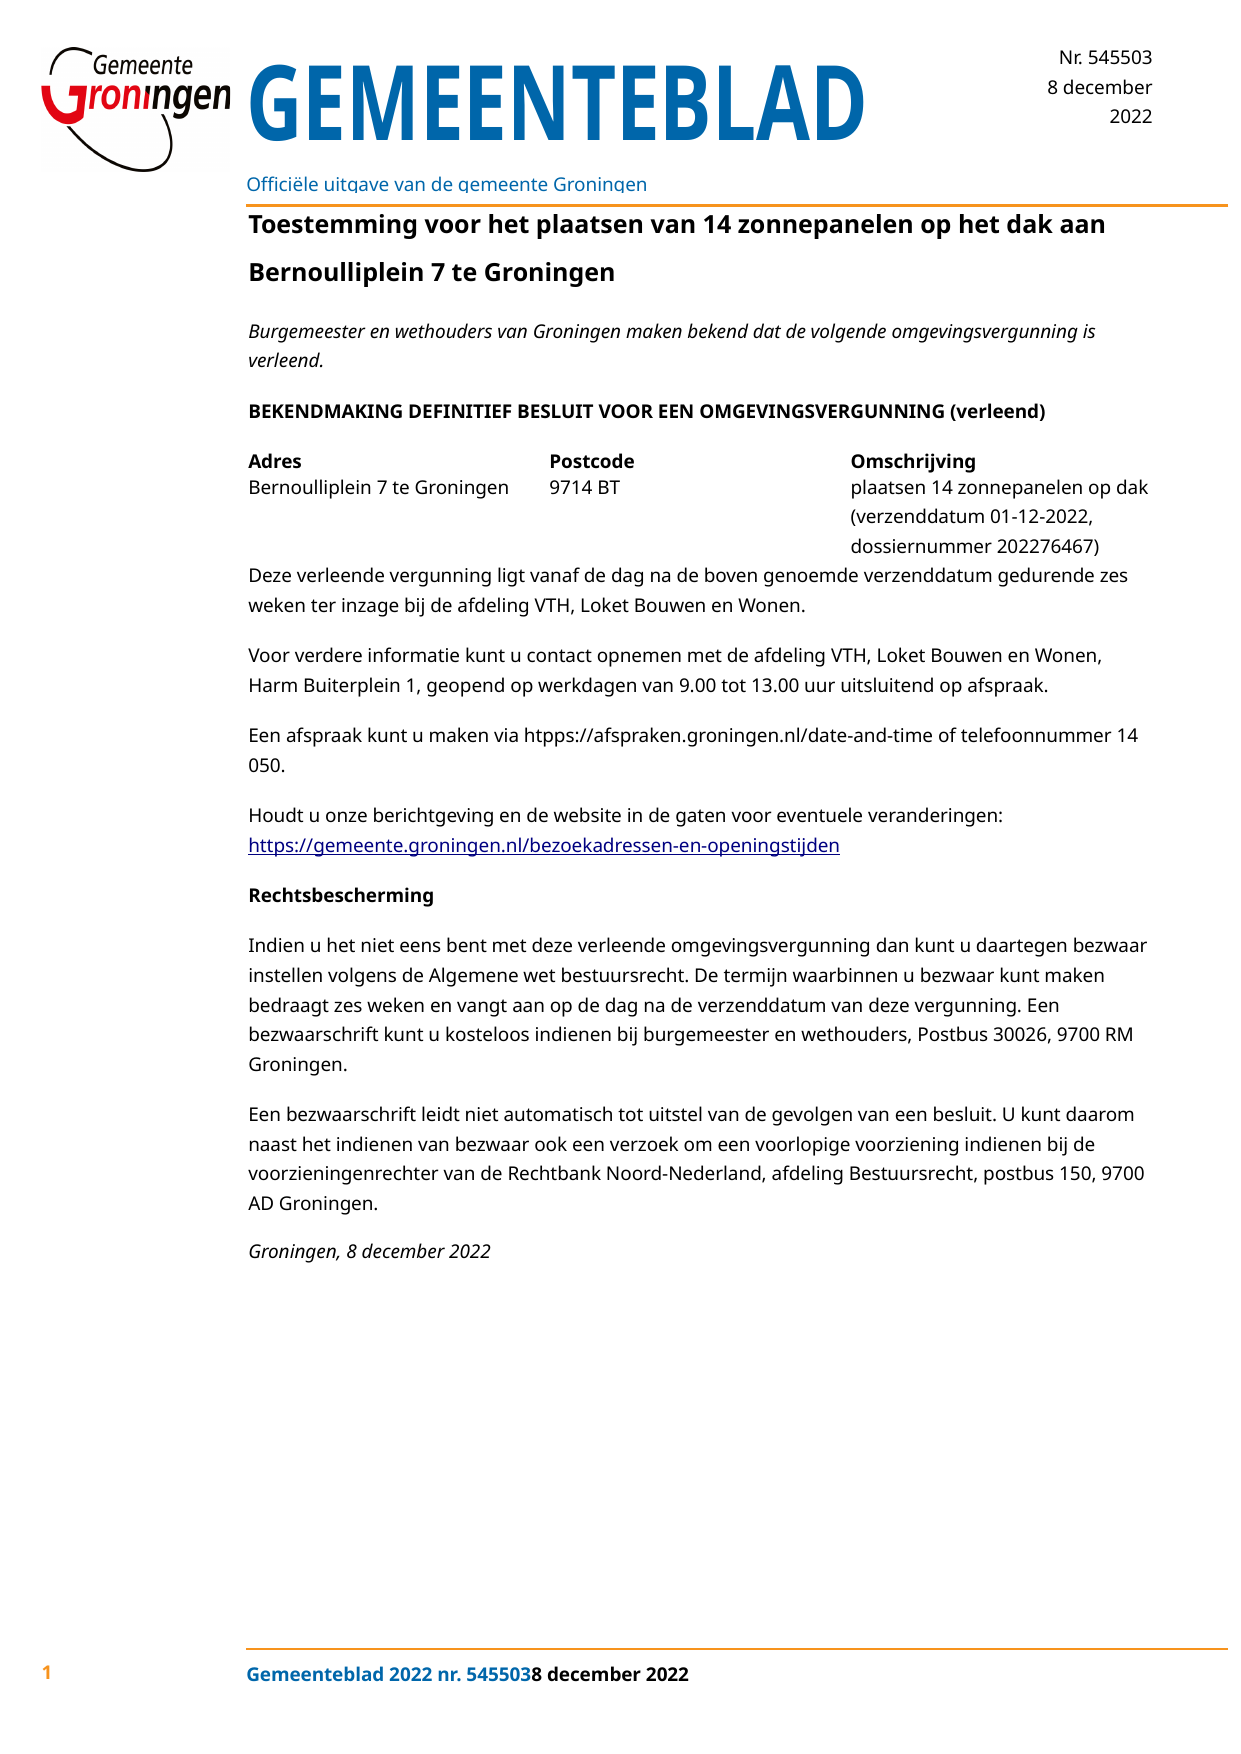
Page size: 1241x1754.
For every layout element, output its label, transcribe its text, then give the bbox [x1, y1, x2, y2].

text Houdt u onze berichtgeving en de website in de gaten voor eventuele veranderingen: https://gemeente.groningen.nl/bezoekadressen-en-openingstijden [248, 802, 1152, 858]
table_header Adres [248, 449, 549, 474]
table_cell Bernoulliplein 7 te Groningen [248, 474, 549, 559]
text Indien u het niet eens bent met deze verleende omgevingsvergunning dan kunt u daartegen bezwaar instellen volgens de Algemene wet bestuursrecht. De termijn waarbinnen u bezwaar kunt maken bedraagt zes weken en vangt aan op de dag na de verzenddatum van deze vergunning. Een bezwaarschrift kunt u kosteloos indienen bij burgemeester en wethouders, Postbus 30026, 9700 RM Groningen. [248, 933, 1152, 1077]
table_cell 9714 BT [549, 474, 850, 559]
text Groningen, 8 december 2022 [248, 1238, 1152, 1264]
text Toestemming voor het plaatsen van 14 zonnepanelen op het dak aan Bernoulliplein 7 te Groningen [248, 207, 1152, 288]
picture [41, 47, 231, 172]
text Rechtsbescherming [248, 882, 1152, 908]
text Deze verleende vergunning ligt vanaf de dag na de boven genoemde verzenddatum gedurende zes weken ter inzage bij de afdeling VTH, Loket Bouwen en Wonen. [248, 562, 1152, 618]
text Voor verdere informatie kunt u contact opnemen met de afdeling VTH, Loket Bouwen en Wonen, Harm Buiterplein 1, geopend op werkdagen van 9.00 tot 13.00 uur uitsluitend op afspraak. [248, 642, 1152, 698]
text Een afspraak kunt u maken via htpps://afspraken.groningen.nl/date-and-time of telefoonnummer 14 050. [248, 722, 1152, 778]
table_header Postcode [549, 449, 850, 474]
table_cell plaatsen 14 zonnepanelen op dak (verzenddatum 01-12-2022, dossiernummer 202276467) [850, 474, 1152, 559]
table_header Omschrijving [850, 449, 1152, 474]
text Een bezwaarschrift leidt niet automatisch tot uitstel van de gevolgen van een besluit. U kunt daarom naast het indienen van bezwaar ook een verzoek om een voorlopige voorziening indienen bij de voorzieningenrechter van de Rechtbank Noord-Nederland, afdeling Bestuursrecht, postbus 150, 9700 AD Groningen. [248, 1101, 1152, 1216]
text BEKENDMAKING DEFINITIEF BESLUIT VOOR EEN OMGEVINGSVERGUNNING (verleend) [248, 398, 1152, 424]
text Burgemeester en wethouders van Groningen maken bekend dat de volgende omgevingsvergunning is verleend. [248, 318, 1152, 373]
